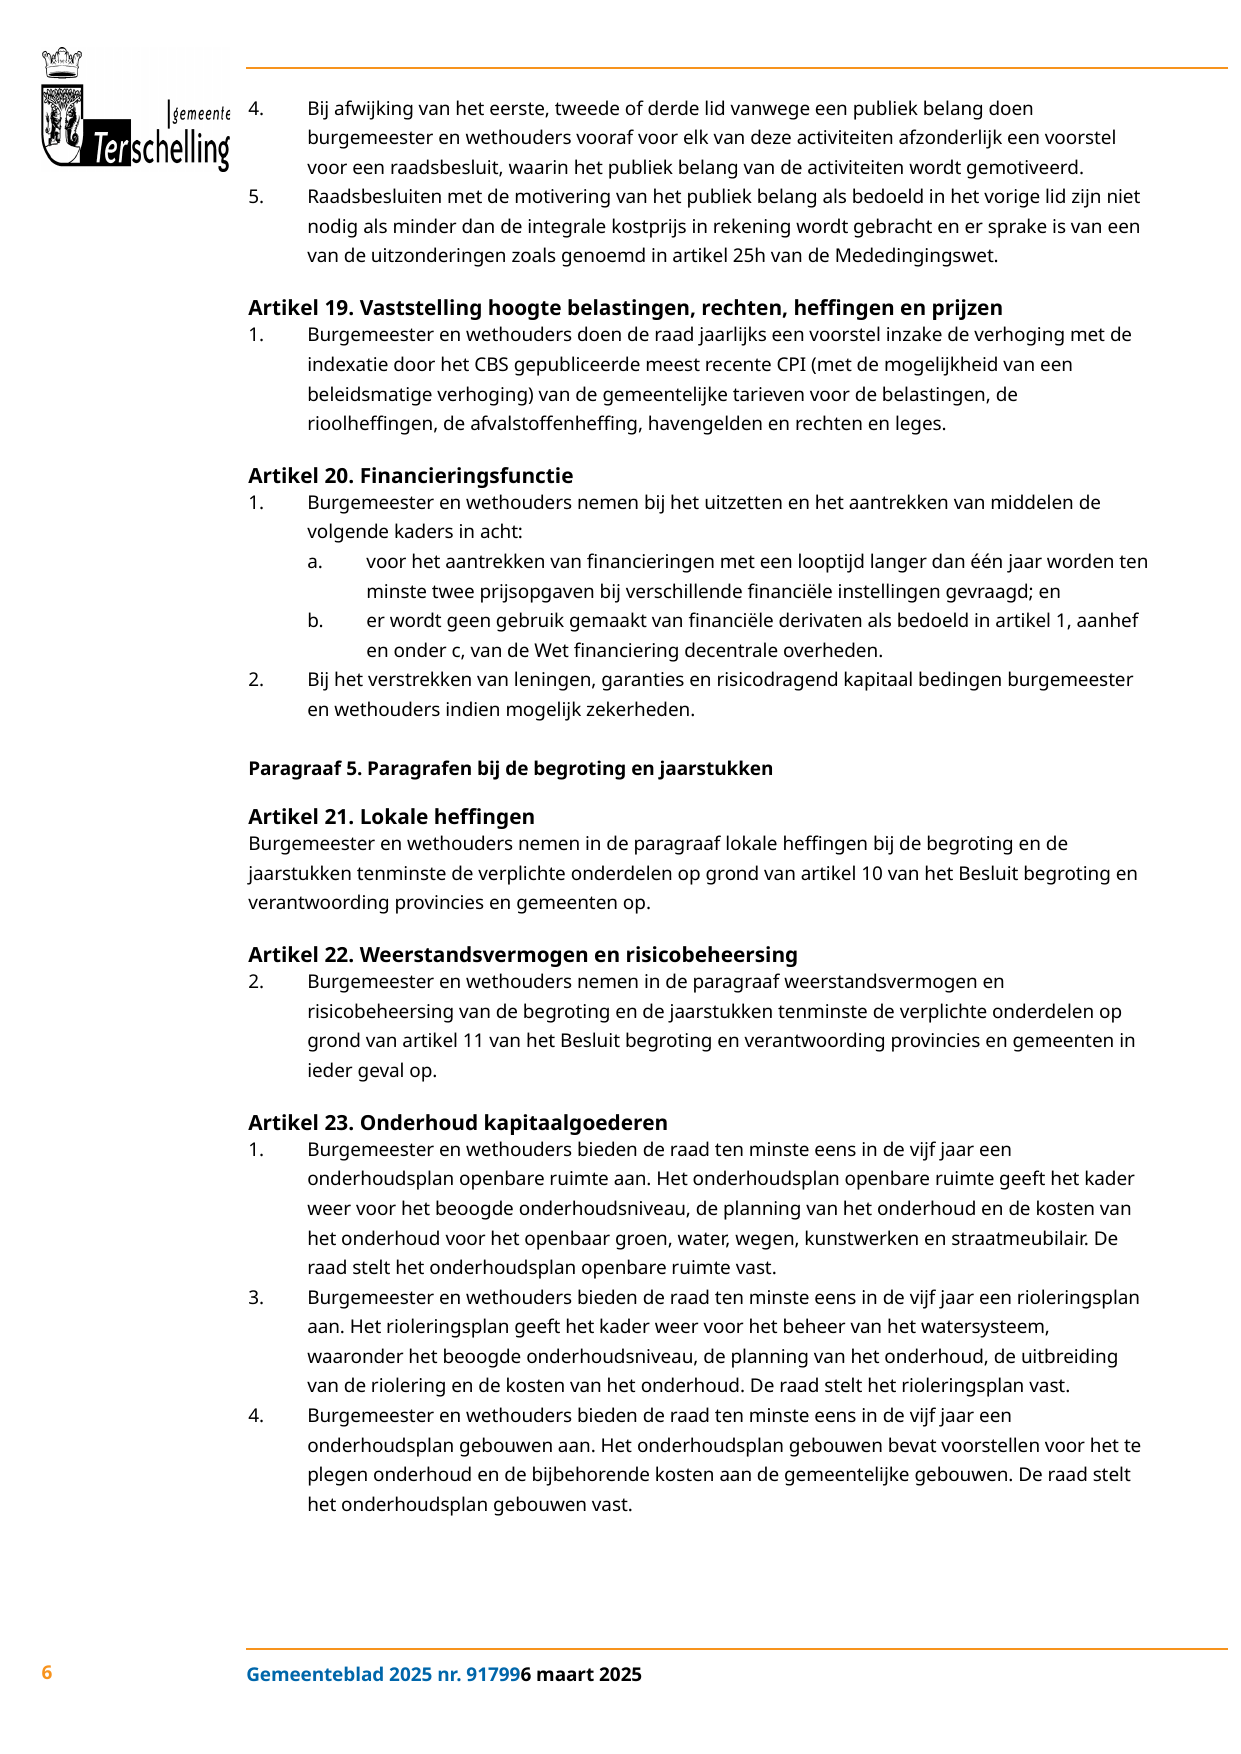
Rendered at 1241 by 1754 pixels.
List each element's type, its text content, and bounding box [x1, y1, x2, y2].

list Bij afwijking van het eerste, tweede of derde lid vanwege een publiek belang doen burgemeester en wethouders vooraf voor elk van deze activiteiten afzonderlijk een voorstel voor een raadsbesluit, waarin het publiek belang van de activiteiten wordt gemotiveerd. [248, 95, 1152, 180]
text Paragraaf 5. Paragrafen bij de begroting en jaarstukken [248, 755, 1152, 781]
text Artikel 22. Weerstandsvermogen en risicobeheersing [248, 940, 1152, 968]
list Burgemeester en wethouders nemen bij het uitzetten en het aantrekken van middelen de volgende kaders in acht: [248, 489, 1152, 544]
text Artikel 19. Vaststelling hoogte belastingen, rechten, heffingen en prijzen [248, 293, 1152, 322]
list Burgemeester en wethouders bieden de raad ten minste eens in de vijf jaar een onderhoudsplan openbare ruimte aan. Het onderhoudsplan openbare ruimte geeft het kader weer voor het beoogde onderhoudsniveau, de planning van het onderhoud en de kosten van het onderhoud voor het openbaar groen, water, wegen, kunstwerken en straatmeubilair. De raad stelt het onderhoudsplan openbare ruimte vast. [248, 1136, 1152, 1280]
list Burgemeester en wethouders doen de raad jaarlijks een voorstel inzake de verhoging met de indexatie door het CBS gepubliceerde meest recente CPI (met de mogelijkheid van een beleidsmatige verhoging) van de gemeentelijke tarieven voor de belastingen, de rioolheffingen, de afvalstoffenheffing, havengelden en rechten en leges. [248, 322, 1152, 436]
picture [41, 47, 231, 172]
list Bij het verstrekken van leningen, garanties en risicodragend kapitaal bedingen burgemeester en wethouders indien mogelijk zekerheden. [248, 667, 1152, 722]
list Burgemeester en wethouders nemen in de paragraaf weerstandsvermogen en risicobeheersing van de begroting en de jaarstukken tenminste de verplichte onderdelen op grond van artikel 11 van het Besluit begroting en verantwoording provincies en gemeenten in ieder geval op. [248, 968, 1152, 1083]
list voor het aantrekken van financieringen met een looptijd langer dan één jaar worden ten minste twee prijsopgaven bij verschillende financiële instellingen gevraagd; en [307, 548, 1152, 604]
text Artikel 20. Financieringsfunctie [248, 461, 1152, 489]
text Artikel 21. Lokale heffingen [248, 802, 1152, 830]
list Burgemeester en wethouders bieden de raad ten minste eens in de vijf jaar een rioleringsplan aan. Het rioleringsplan geeft het kader weer voor het beheer van het watersysteem, waaronder het beoogde onderhoudsniveau, de planning van het onderhoud, de uitbreiding van de riolering en de kosten van het onderhoud. De raad stelt het rioleringsplan vast. [248, 1284, 1152, 1398]
text Artikel 23. Onderhoud kapitaalgoederen [248, 1108, 1152, 1136]
text Burgemeester en wethouders nemen in de paragraaf lokale heffingen bij de begroting en de jaarstukken tenminste de verplichte onderdelen op grond van artikel 10 van het Besluit begroting en verantwoording provincies en gemeenten op. [248, 830, 1152, 915]
list Raadsbesluiten met de motivering van het publiek belang als bedoeld in het vorige lid zijn niet nodig als minder dan de integrale kostprijs in rekening wordt gebracht en er sprake is van een van de uitzonderingen zoals genoemd in artikel 25h van de Mededingingswet. [248, 183, 1152, 268]
list er wordt geen gebruik gemaakt van financiële derivaten als bedoeld in artikel 1, aanhef en onder c, van de Wet financiering decentrale overheden. [307, 607, 1152, 663]
list Burgemeester en wethouders bieden de raad ten minste eens in de vijf jaar een onderhoudsplan gebouwen aan. Het onderhoudsplan gebouwen bevat voorstellen voor het te plegen onderhoud en de bijbehorende kosten aan de gemeentelijke gebouwen. De raad stelt het onderhoudsplan gebouwen vast. [248, 1402, 1152, 1517]
